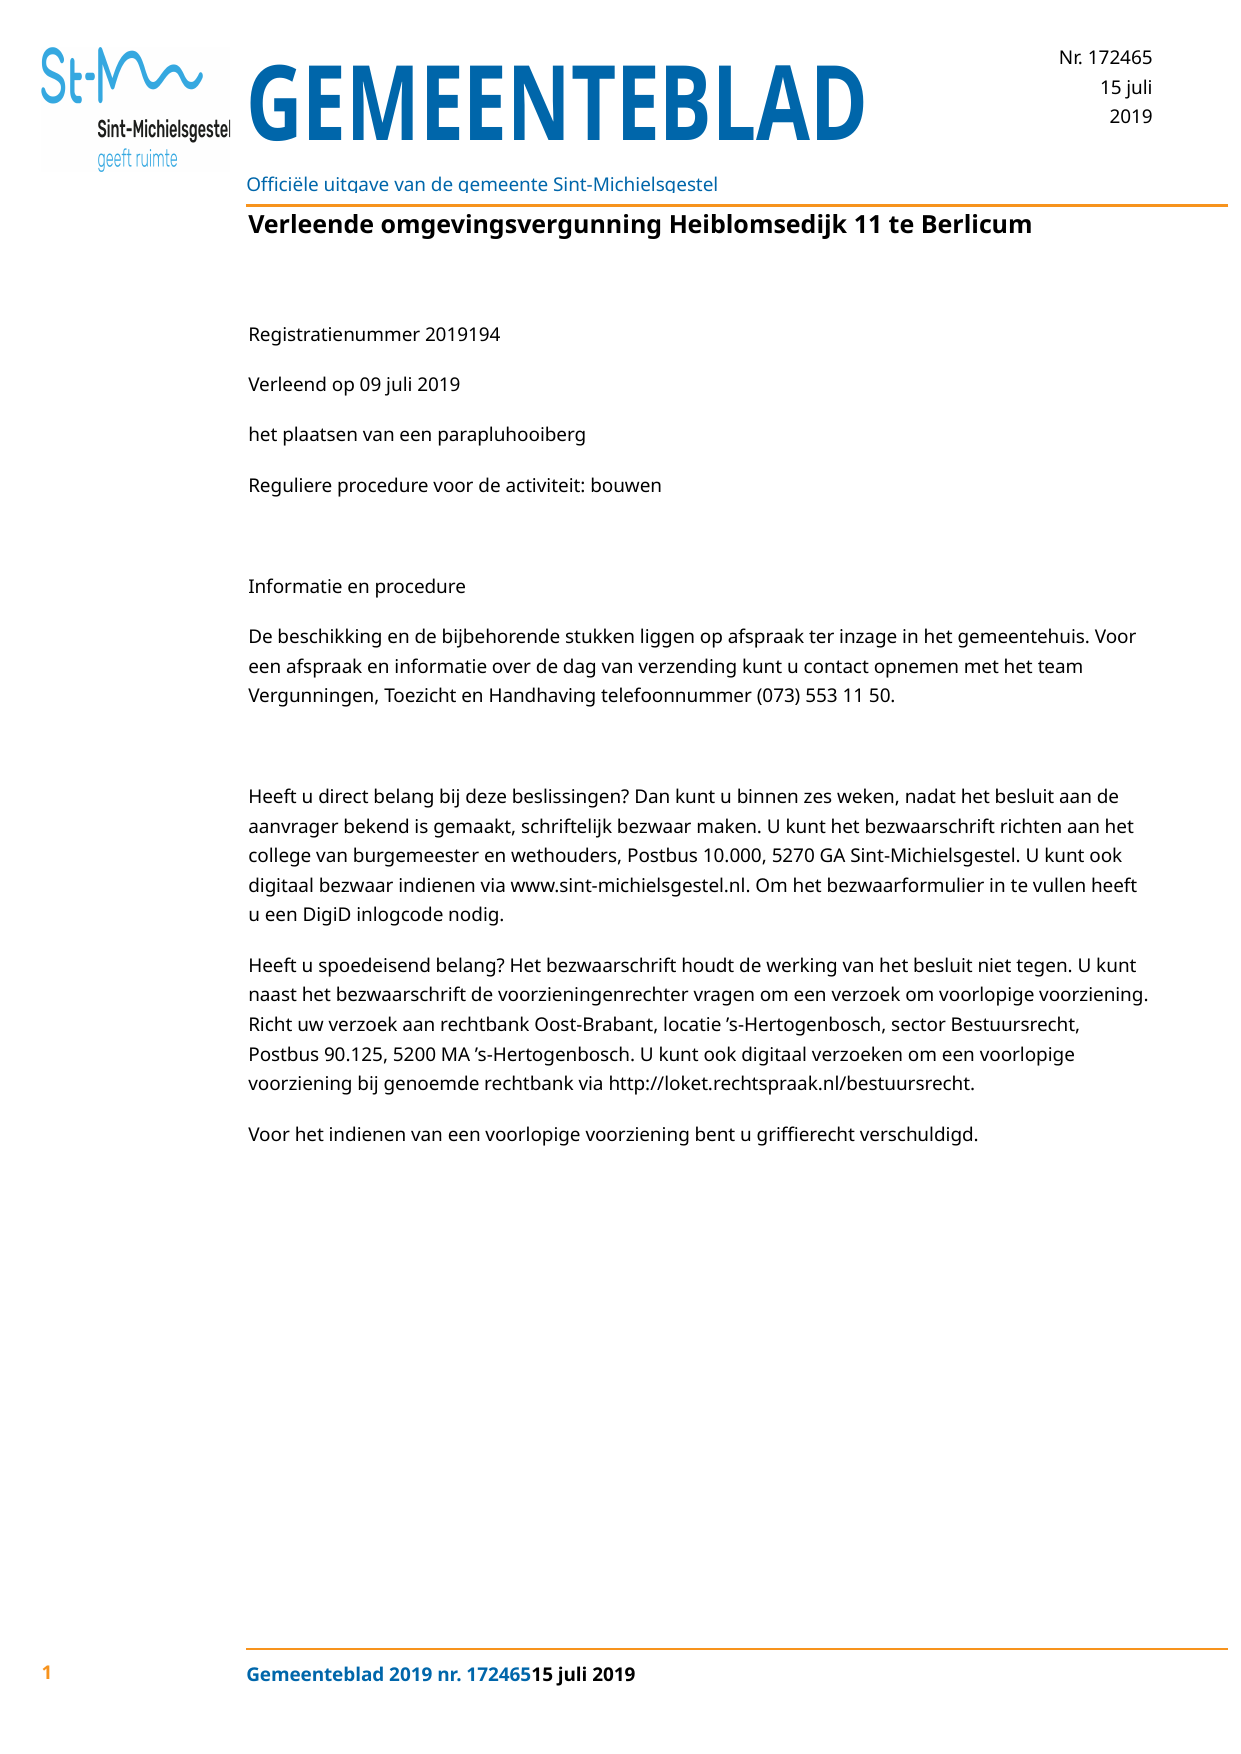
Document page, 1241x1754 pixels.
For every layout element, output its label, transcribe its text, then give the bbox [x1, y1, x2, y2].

text Registratienummer 2019194 [248, 321, 1152, 346]
text Verleend op 09 juli 2019 [248, 371, 1152, 397]
text Heeft u direct belang bij deze beslissingen? Dan kunt u binnen zes weken, nadat het besluit aan de aanvrager bekend is gemaakt, schriftelijk bezwaar maken. U kunt het bezwaarschrift richten aan het college van burgemeester en wethouders, Postbus 10.000, 5270 GA Sint-Michielsgestel. U kunt ook digitaal bezwaar indienen via www.sint-michielsgestel.nl. Om het bezwaarformulier in te vullen heeft u een DigiD inlogcode nodig. [248, 783, 1152, 927]
text Voor het indienen van een voorlopige voorziening bent u griffierecht verschuldigd. [248, 1121, 1152, 1146]
picture [41, 47, 231, 172]
text Informatie en procedure [248, 573, 1152, 598]
text Heeft u spoedeisend belang? Het bezwaarschrift houdt de werking van het besluit niet tegen. U kunt naast het bezwaarschrift de voorzieningenrechter vragen om een verzoek om voorlopige voorziening. Richt uw verzoek aan rechtbank Oost-Brabant, locatie ’s-Hertogenbosch, sector Bestuursrecht, Postbus 90.125, 5200 MA ’s-Hertogenbosch. U kunt ook digitaal verzoeken om een voorlopige voorziening bij genoemde rechtbank via http://loket.rechtspraak.nl/bestuursrecht. [248, 952, 1152, 1096]
text het plaatsen van een parapluhooiberg [248, 422, 1152, 447]
text Verleende omgevingsvergunning Heiblomsedijk 11 te Berlicum [248, 207, 1152, 241]
text De beschikking en de bijbehorende stukken liggen op afspraak ter inzage in het gemeentehuis. Voor een afspraak en informatie over de dag van verzending kunt u contact opnemen met het team Vergunningen, Toezicht en Handhaving telefoonnummer (073) 553 11 50. [248, 623, 1152, 708]
text Reguliere procedure voor de activiteit: bouwen [248, 472, 1152, 498]
